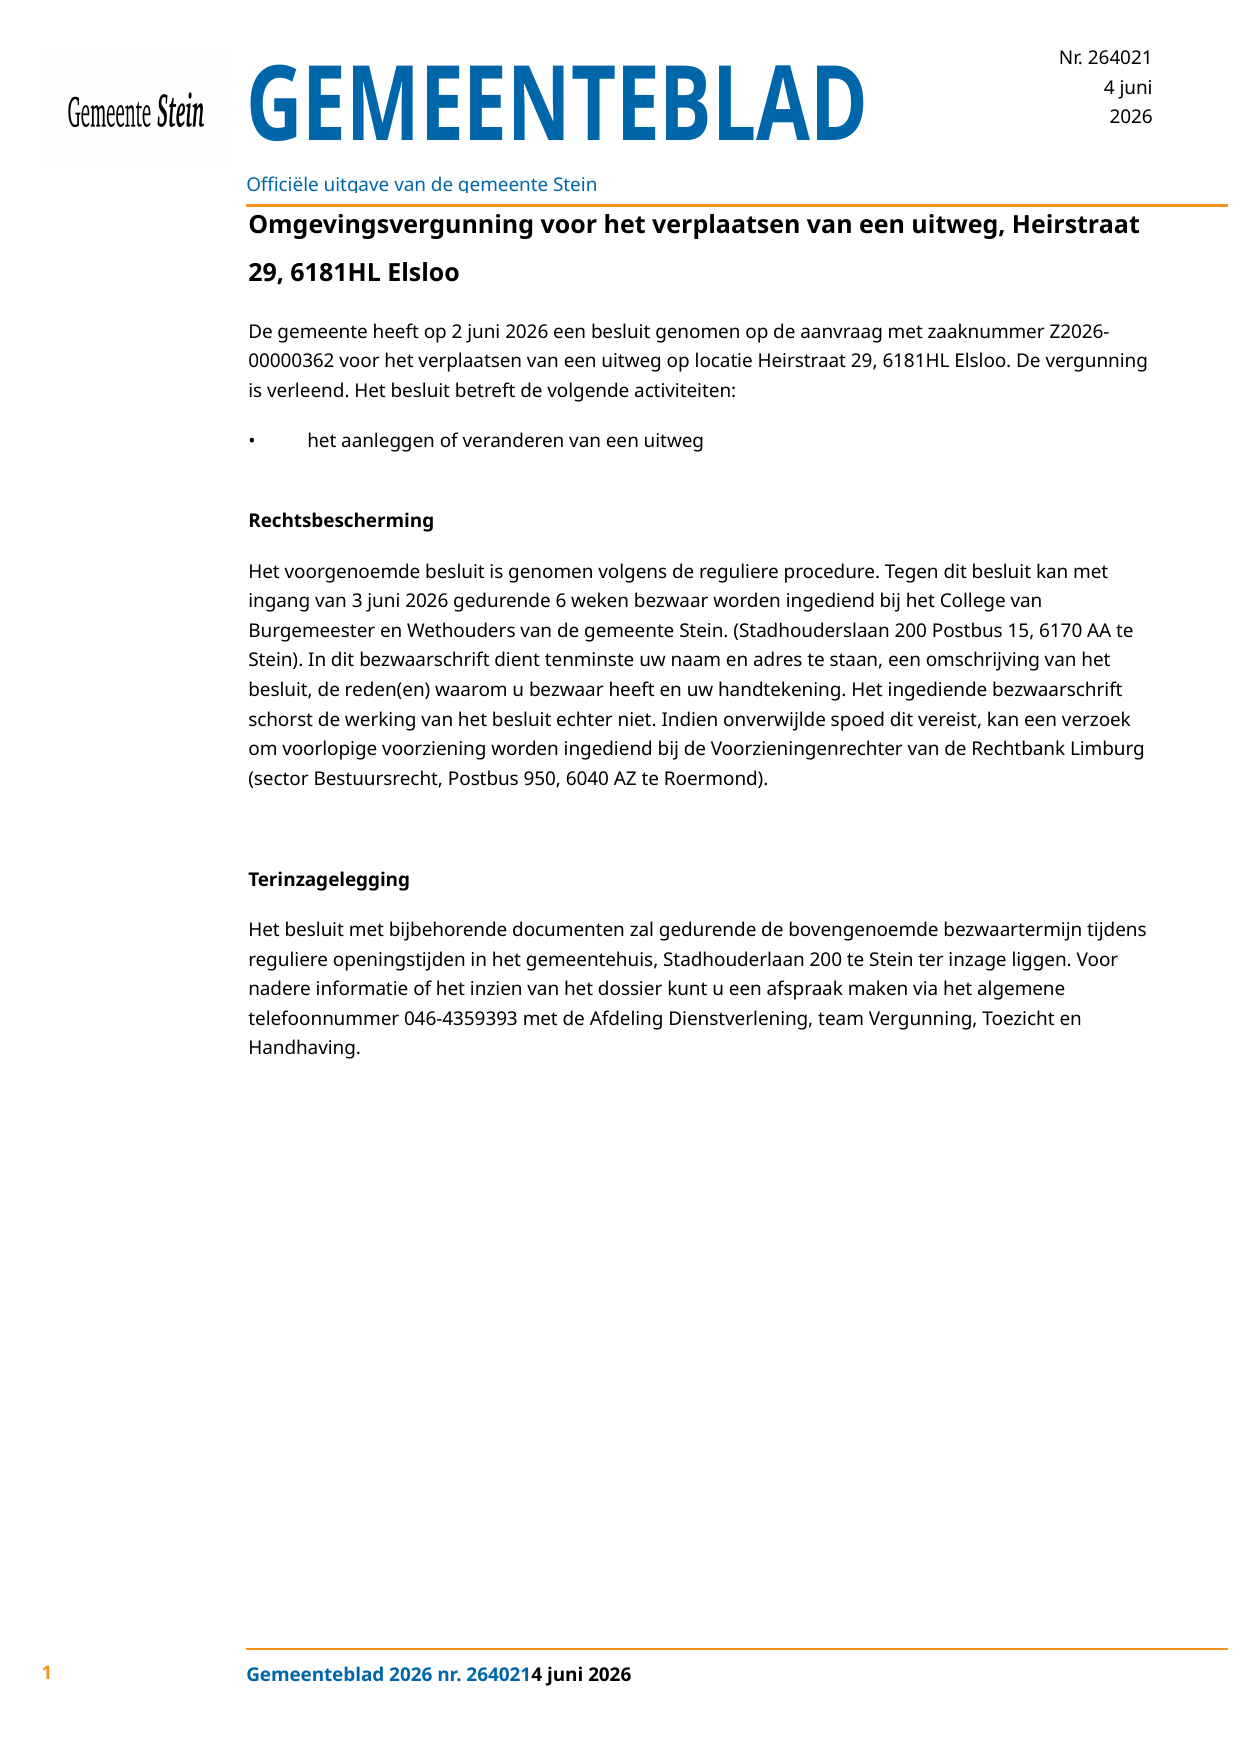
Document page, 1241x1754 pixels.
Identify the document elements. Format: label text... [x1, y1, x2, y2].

text Het voorgenoemde besluit is genomen volgens de reguliere procedure. Tegen dit besluit kan met ingang van 3 juni 2026 gedurende 6 weken bezwaar worden ingediend bij het College van Burgemeester en Wethouders van de gemeente Stein. (Stadhouderslaan 200 Postbus 15, 6170 AA te Stein). In dit bezwaarschrift dient tenminste uw naam en adres te staan, een omschrijving van het besluit, de reden(en) waarom u bezwaar heeft en uw handtekening. Het ingediende bezwaarschrift schorst de werking van het besluit echter niet. Indien onverwijlde spoed dit vereist, kan een verzoek om voorlopige voorziening worden ingediend bij de Voorzieningenrechter van de Rechtbank Limburg (sector Bestuursrecht, Postbus 950, 6040 AZ te Roermond). [248, 558, 1152, 791]
text Terinzagelegging [248, 866, 1152, 892]
text Het besluit met bijbehorende documenten zal gedurende de bovengenoemde bezwaartermijn tijdens reguliere openingstijden in het gemeentehuis, Stadhouderlaan 200 te Stein ter inzage liggen. Voor nadere informatie of het inzien van het dossier kunt u een afspraak maken via het algemene telefoonnummer 046-4359393 met de Afdeling Dienstverlening, team Vergunning, Toezicht en Handhaving. [248, 916, 1152, 1060]
list het aanleggen of veranderen van een uitweg [248, 427, 1152, 453]
text De gemeente heeft op 2 juni 2026 een besluit genomen op de aanvraag met zaaknummer Z2026-00000362 voor het verplaatsen van een uitweg op locatie Heirstraat 29, 6181HL Elsloo. De vergunning is verleend. Het besluit betreft de volgende activiteiten: [248, 318, 1152, 403]
text Omgevingsvergunning voor het verplaatsen van een uitweg, Heirstraat 29, 6181HL Elsloo [248, 207, 1152, 288]
picture [41, 47, 231, 172]
text Rechtsbescherming [248, 507, 1152, 533]
